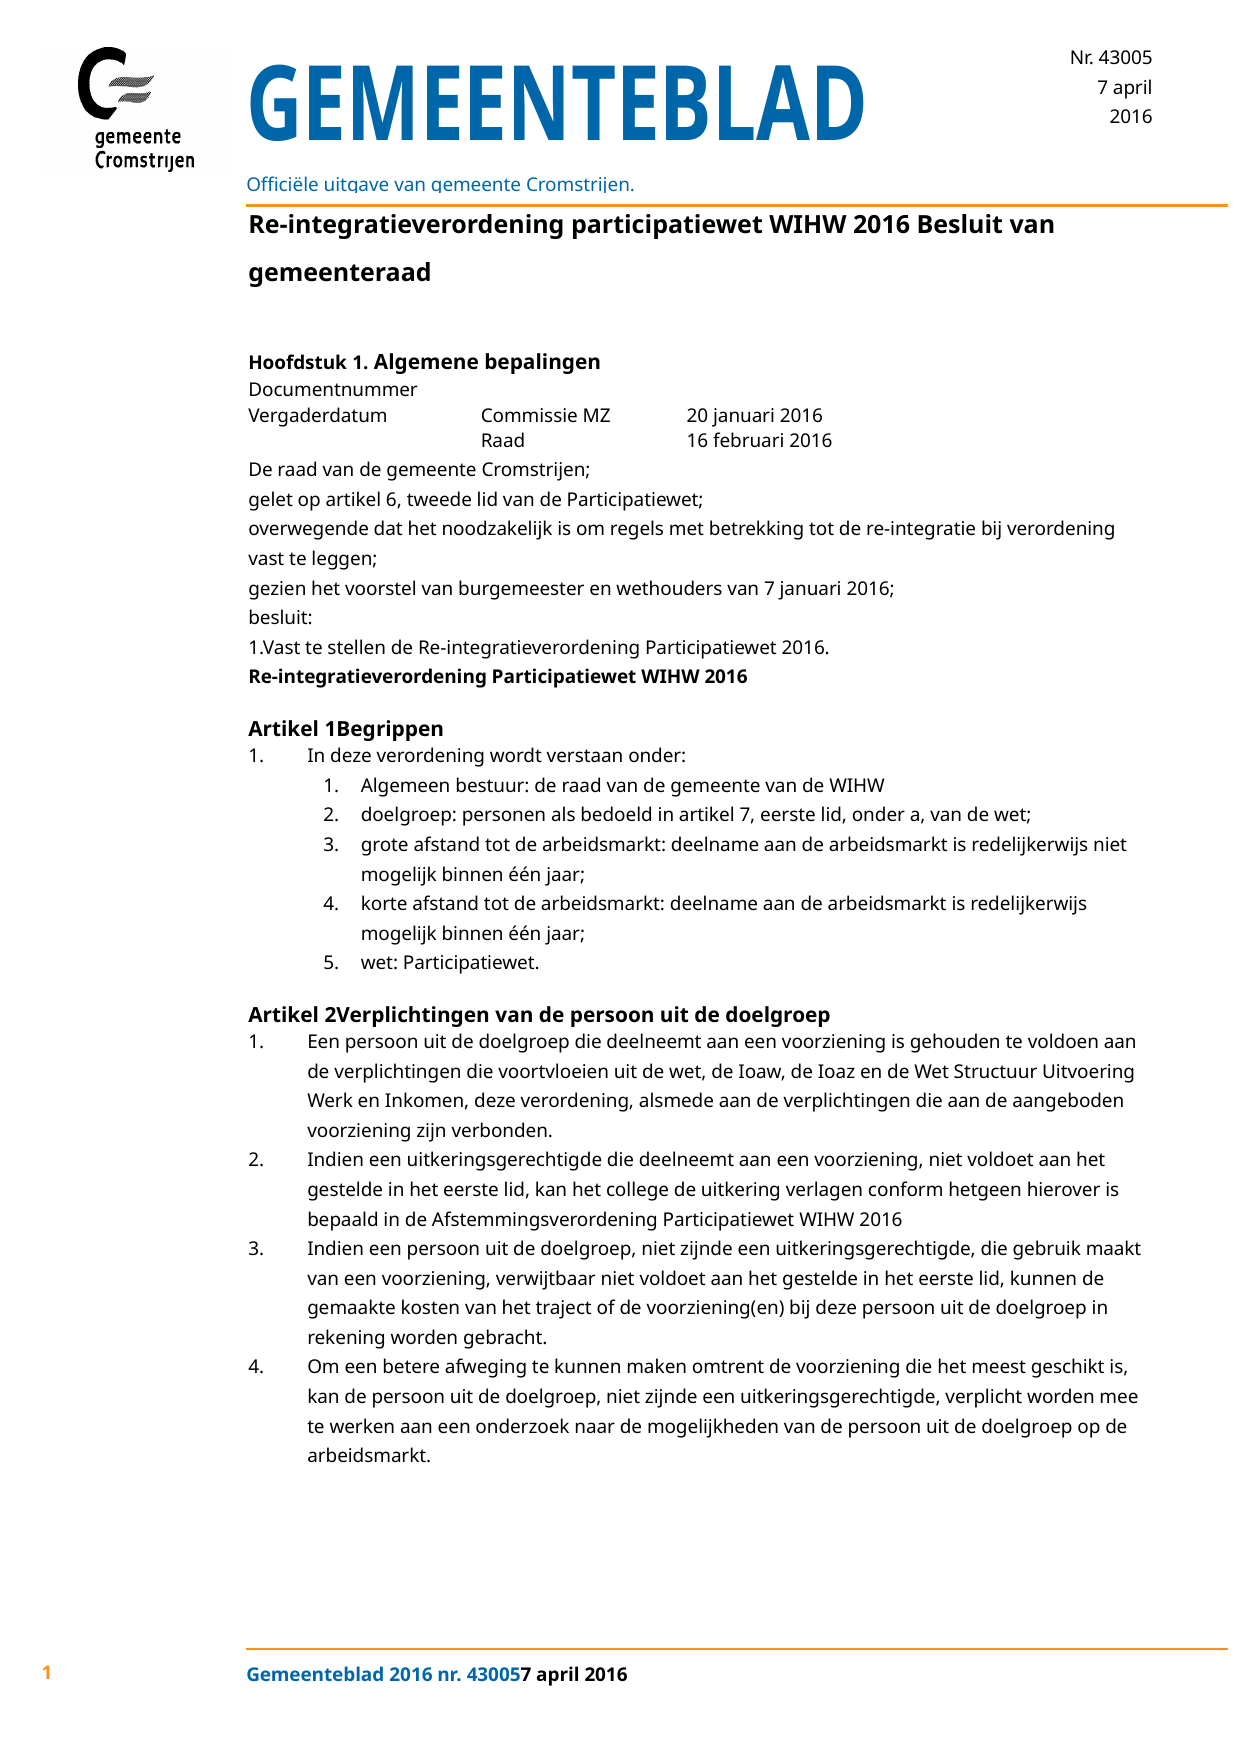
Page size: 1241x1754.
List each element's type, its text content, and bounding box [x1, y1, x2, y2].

table_cell Vergaderdatum [248, 402, 481, 427]
list doelgroep: personen als bedoeld in artikel 7, eerste lid, onder a, van de wet; [323, 802, 1152, 827]
list Indien een persoon uit de doelgroep, niet zijnde een uitkeringsgerechtigde, die gebruik maakt van een voorziening, verwijtbaar niet voldoet aan het gestelde in het eerste lid, kunnen de gemaakte kosten van het traject of de voorziening(en) bij deze persoon uit de doelgroep in rekening worden gebracht. [248, 1235, 1152, 1350]
table_header [481, 376, 1152, 402]
list Een persoon uit de doelgroep die deelneemt aan een voorziening is gehouden te voldoen aan de verplichtingen die voortvloeien uit de wet, de Ioaw, de Ioaz en de Wet Structuur Uitvoering Werk en Inkomen, deze verordening, alsmede aan de verplichtingen die aan de aangeboden voorziening zijn verbonden. [248, 1028, 1152, 1143]
text 1.Vast te stellen de Re-integratieverordening Participatiewet 2016. [248, 634, 1152, 660]
table_cell [248, 428, 481, 453]
text besluit: [248, 604, 1152, 630]
list korte afstand tot de arbeidsmarkt: deelname aan de arbeidsmarkt is redelijkerwijs mogelijk binnen één jaar; [323, 890, 1152, 946]
table_cell Commissie MZ [481, 402, 686, 427]
list grote afstand tot de arbeidsmarkt: deelname aan de arbeidsmarkt is redelijkerwijs niet mogelijk binnen één jaar; [323, 831, 1152, 886]
text Artikel 2Verplichtingen van de persoon uit de doelgroep [248, 1000, 1152, 1028]
text Re-integratieverordening Participatiewet WIHW 2016 [248, 663, 1152, 689]
table_header Documentnummer [248, 376, 481, 402]
table_cell Raad [481, 428, 686, 453]
list Indien een uitkeringsgerechtigde die deelneemt aan een voorziening, niet voldoet aan het gestelde in het eerste lid, kan het college de uitkering verlagen conform hetgeen hierover is bepaald in de Afstemmingsverordening Participatiewet WIHW 2016 [248, 1147, 1152, 1232]
table_cell 16 februari 2016 [686, 428, 1152, 453]
text overwegende dat het noodzakelijk is om regels met betrekking tot de re-integratie bij verordening vast te leggen; [248, 516, 1152, 571]
text Re-integratieverordening participatiewet WIHW 2016 Besluit van gemeenteraad [248, 207, 1152, 288]
table_cell 20 januari 2016 [686, 402, 1152, 427]
text gelet op artikel 6, tweede lid van de Participatiewet; [248, 486, 1152, 512]
text De raad van de gemeente Cromstrijen; [248, 456, 1152, 482]
list In deze verordening wordt verstaan onder: [248, 742, 1152, 768]
list Algemeen bestuur: de raad van de gemeente van de WIHW [323, 772, 1152, 798]
list wet: Participatiewet. [323, 949, 1152, 975]
text Hoofdstuk 1. Algemene bepalingen [248, 347, 1152, 376]
picture [41, 47, 231, 172]
list Om een betere afweging te kunnen maken omtrent de voorziening die het meest geschikt is, kan de persoon uit de doelgroep, niet zijnde een uitkeringsgerechtigde, verplicht worden mee te werken aan een onderzoek naar de mogelijkheden van de persoon uit de doelgroep op de arbeidsmarkt. [248, 1354, 1152, 1468]
text Artikel 1Begrippen [248, 714, 1152, 742]
text gezien het voorstel van burgemeester en wethouders van 7 januari 2016; [248, 575, 1152, 601]
